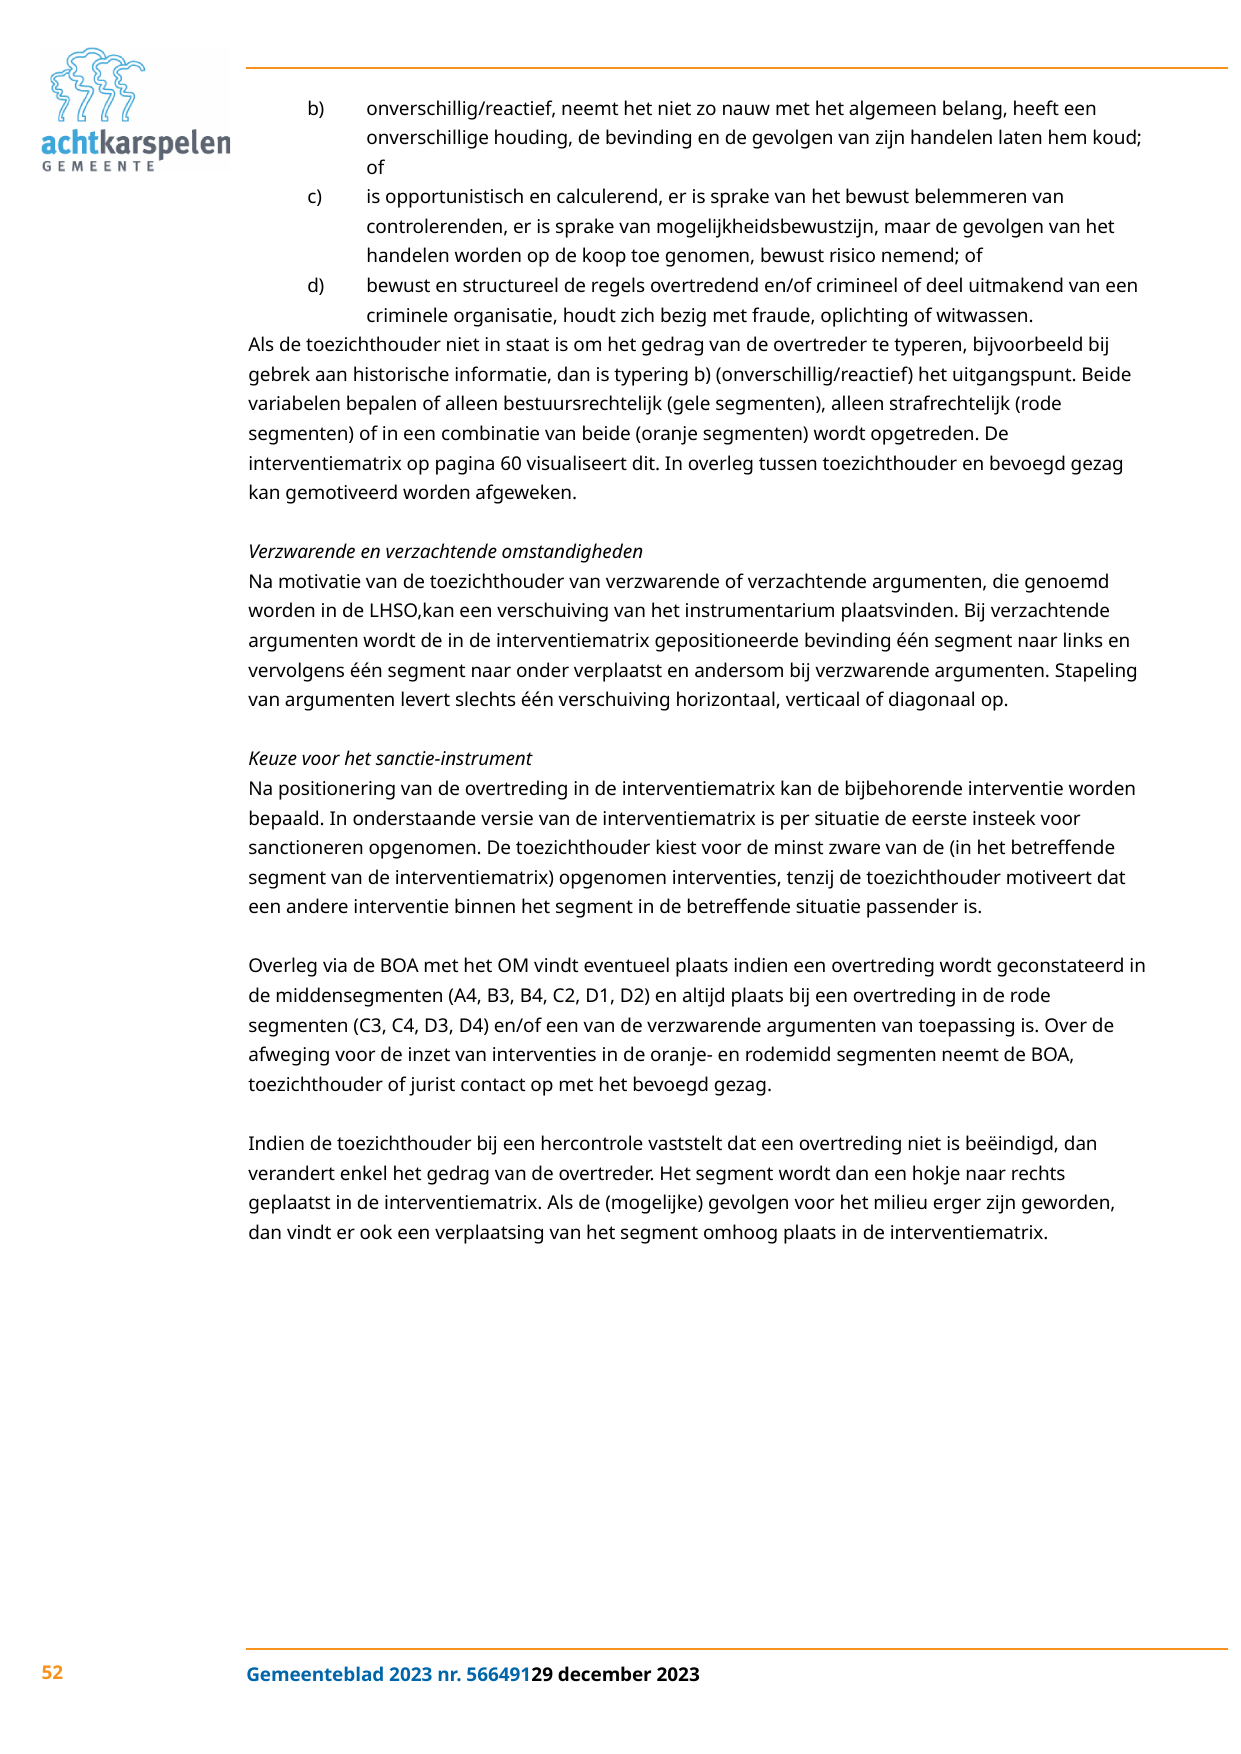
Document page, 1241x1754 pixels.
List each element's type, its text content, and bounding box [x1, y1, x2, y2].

list bewust en structureel de regels overtredend en/of crimineel of deel uitmakend van een criminele organisatie, houdt zich bezig met fraude, oplichting of witwassen. [307, 272, 1152, 328]
list onverschillig/reactief, neemt het niet zo nauw met het algemeen belang, heeft een onverschillige houding, de bevinding en de gevolgen van zijn handelen laten hem koud; of [307, 95, 1152, 180]
text Als de toezichthouder niet in staat is om het gedrag van de overtreder te typeren, bijvoorbeeld bij gebrek aan historische informatie, dan is typering b) (onverschillig/reactief) het uitgangspunt. Beide variabelen bepalen of alleen bestuursrechtelijk (gele segmenten), alleen strafrechtelijk (rode segmenten) of in een combinatie van beide (oranje segmenten) wordt opgetreden. De interventiematrix op pagina 60 visualiseert dit. In overleg tussen toezichthouder en bevoegd gezag kan gemotiveerd worden afgeweken. [248, 331, 1152, 505]
text Overleg via de BOA met het OM vindt eventueel plaats indien een overtreding wordt geconstateerd in de middensegmenten (A4, B3, B4, C2, D1, D2) en altijd plaats bij een overtreding in de rode segmenten (C3, C4, D3, D4) en/of een van de verzwarende argumenten van toepassing is. Over de afweging voor de inzet van interventies in de oranje- en rodemidd segmenten neemt de BOA, toezichthouder of jurist contact op met het bevoegd gezag. [248, 953, 1152, 1097]
text Na positionering van de overtreding in de interventiematrix kan de bijbehorende interventie worden bepaald. In onderstaande versie van de interventiematrix is per situatie de eerste insteek voor sanctioneren opgenomen. De toezichthouder kiest voor de minst zware van de (in het betreffende segment van de interventiematrix) opgenomen interventies, tenzij de toezichthouder motiveert dat een andere interventie binnen het segment in de betreffende situatie passender is. [248, 775, 1152, 919]
text Verzwarende en verzachtende omstandigheden [248, 538, 1152, 564]
text Na motivatie van de toezichthouder van verzwarende of verzachtende argumenten, die genoemd worden in de LHSO,kan een verschuiving van het instrumentarium plaatsvinden. Bij verzachtende argumenten wordt de in de interventiematrix gepositioneerde bevinding één segment naar links en vervolgens één segment naar onder verplaatst en andersom bij verzwarende argumenten. Stapeling van argumenten levert slechts één verschuiving horizontaal, verticaal of diagonaal op. [248, 568, 1152, 712]
text Indien de toezichthouder bij een hercontrole vaststelt dat een overtreding niet is beëindigd, dan verandert enkel het gedrag van de overtreder. Het segment wordt dan een hokje naar rechts geplaatst in de interventiematrix. Als de (mogelijke) gevolgen voor het milieu erger zijn geworden, dan vindt er ook een verplaatsing van het segment omhoog plaats in de interventiematrix. [248, 1130, 1152, 1245]
list is opportunistisch en calculerend, er is sprake van het bewust belemmeren van controlerenden, er is sprake van mogelijkheidsbewustzijn, maar de gevolgen van het handelen worden op de koop toe genomen, bewust risico nemend; of [307, 183, 1152, 268]
picture [41, 47, 231, 172]
text Keuze voor het sanctie-instrument [248, 746, 1152, 771]
